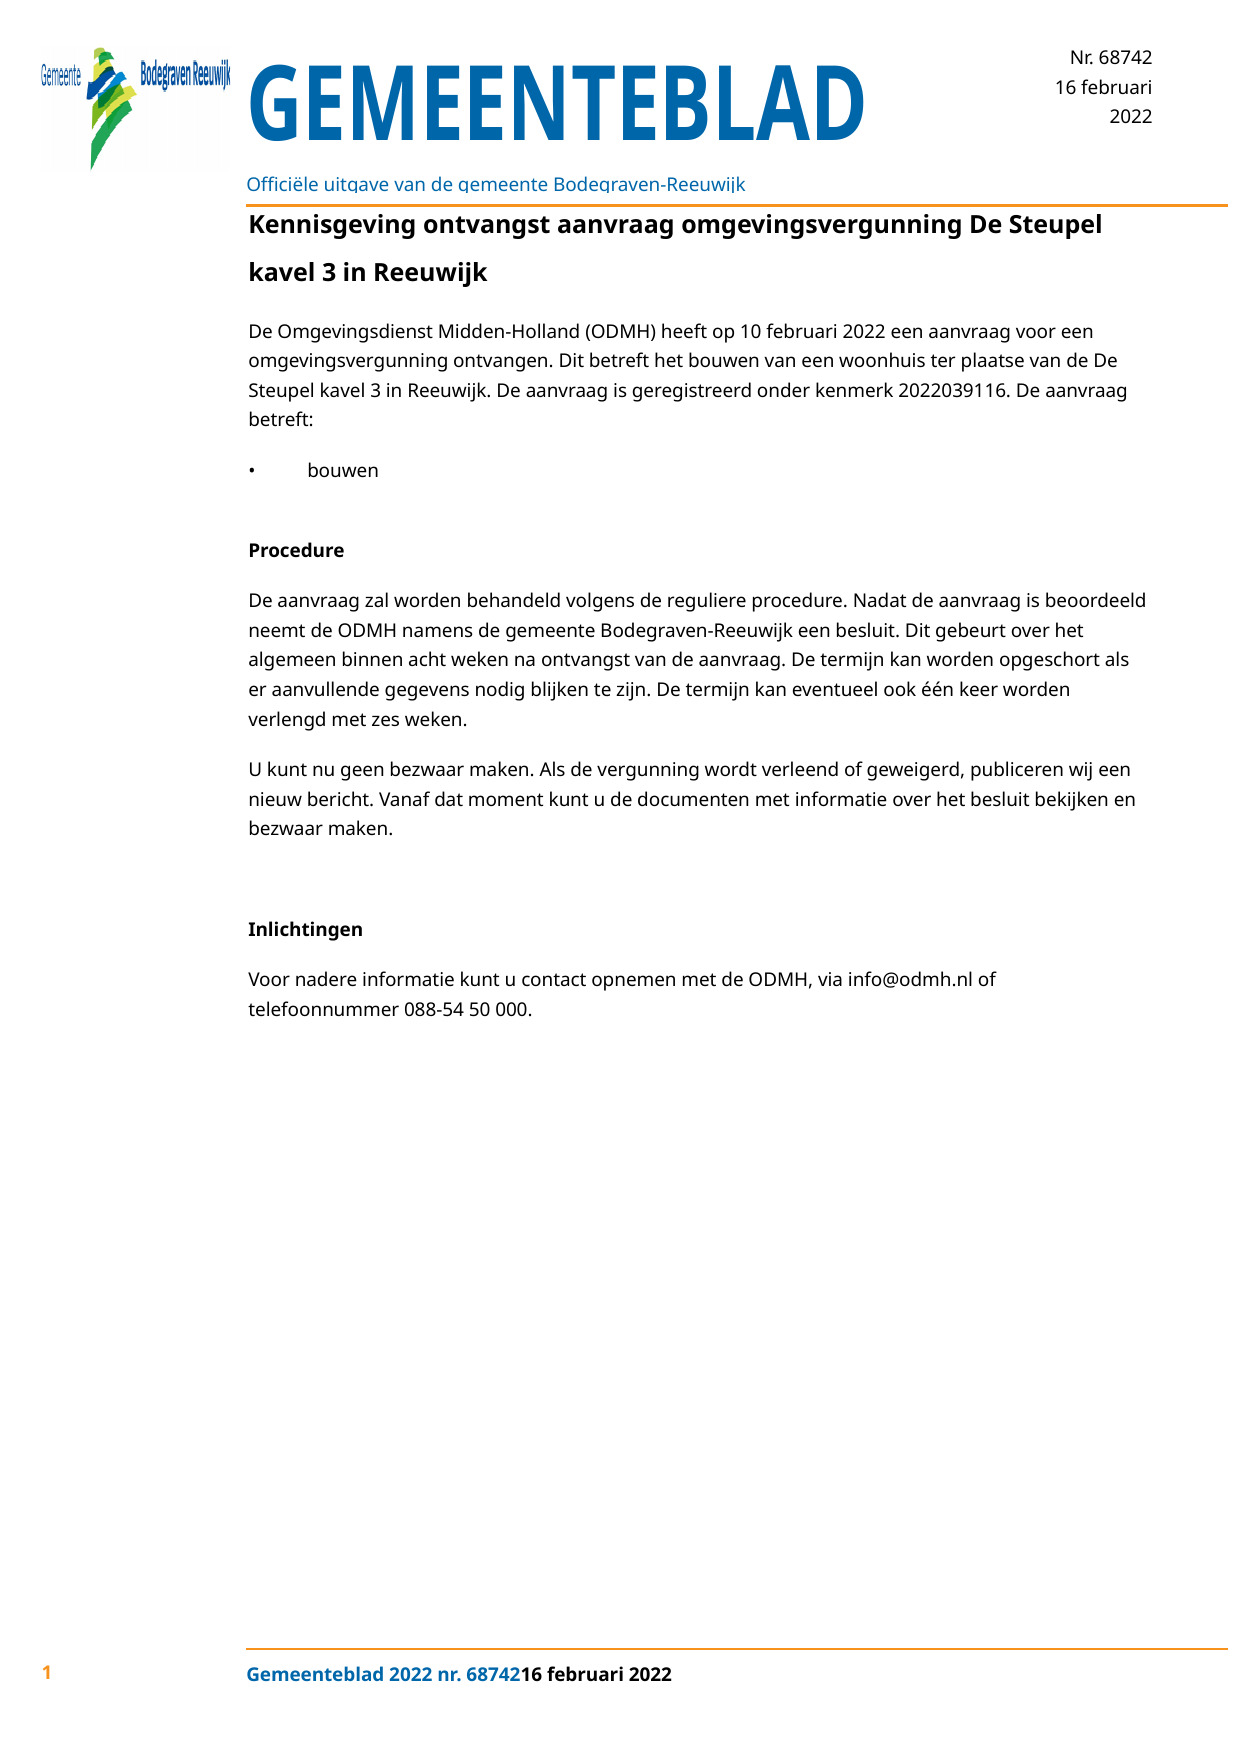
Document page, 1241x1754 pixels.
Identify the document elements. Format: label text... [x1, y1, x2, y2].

text Voor nadere informatie kunt u contact opnemen met de ODMH, via info@odmh.nl of telefoonnummer 088-54 50 000. [248, 967, 1152, 1022]
picture [41, 47, 231, 172]
text U kunt nu geen bezwaar maken. Als de vergunning wordt verleend of geweigerd, publiceren wij een nieuw bericht. Vanaf dat moment kunt u de documenten met informatie over het besluit bekijken en bezwaar maken. [248, 756, 1152, 841]
list bouwen [248, 457, 1152, 483]
text De aanvraag zal worden behandeld volgens de reguliere procedure. Nadat de aanvraag is beoordeeld neemt de ODMH namens de gemeente Bodegraven-Reeuwijk een besluit. Dit gebeurt over het algemeen binnen acht weken na ontvangst van de aanvraag. De termijn kan worden opgeschort als er aanvullende gegevens nodig blijken te zijn. De termijn kan eventueel ook één keer worden verlengd met zes weken. [248, 587, 1152, 732]
text De Omgevingsdienst Midden-Holland (ODMH) heeft op 10 februari 2022 een aanvraag voor een omgevingsvergunning ontvangen. Dit betreft het bouwen van een woonhuis ter plaatse van de De Steupel kavel 3 in Reeuwijk. De aanvraag is geregistreerd onder kenmerk 2022039116. De aanvraag betreft: [248, 318, 1152, 432]
text Inlichtingen [248, 916, 1152, 942]
text Kennisgeving ontvangst aanvraag omgevingsvergunning De Steupel kavel 3 in Reeuwijk [248, 207, 1152, 288]
text Procedure [248, 537, 1152, 563]
